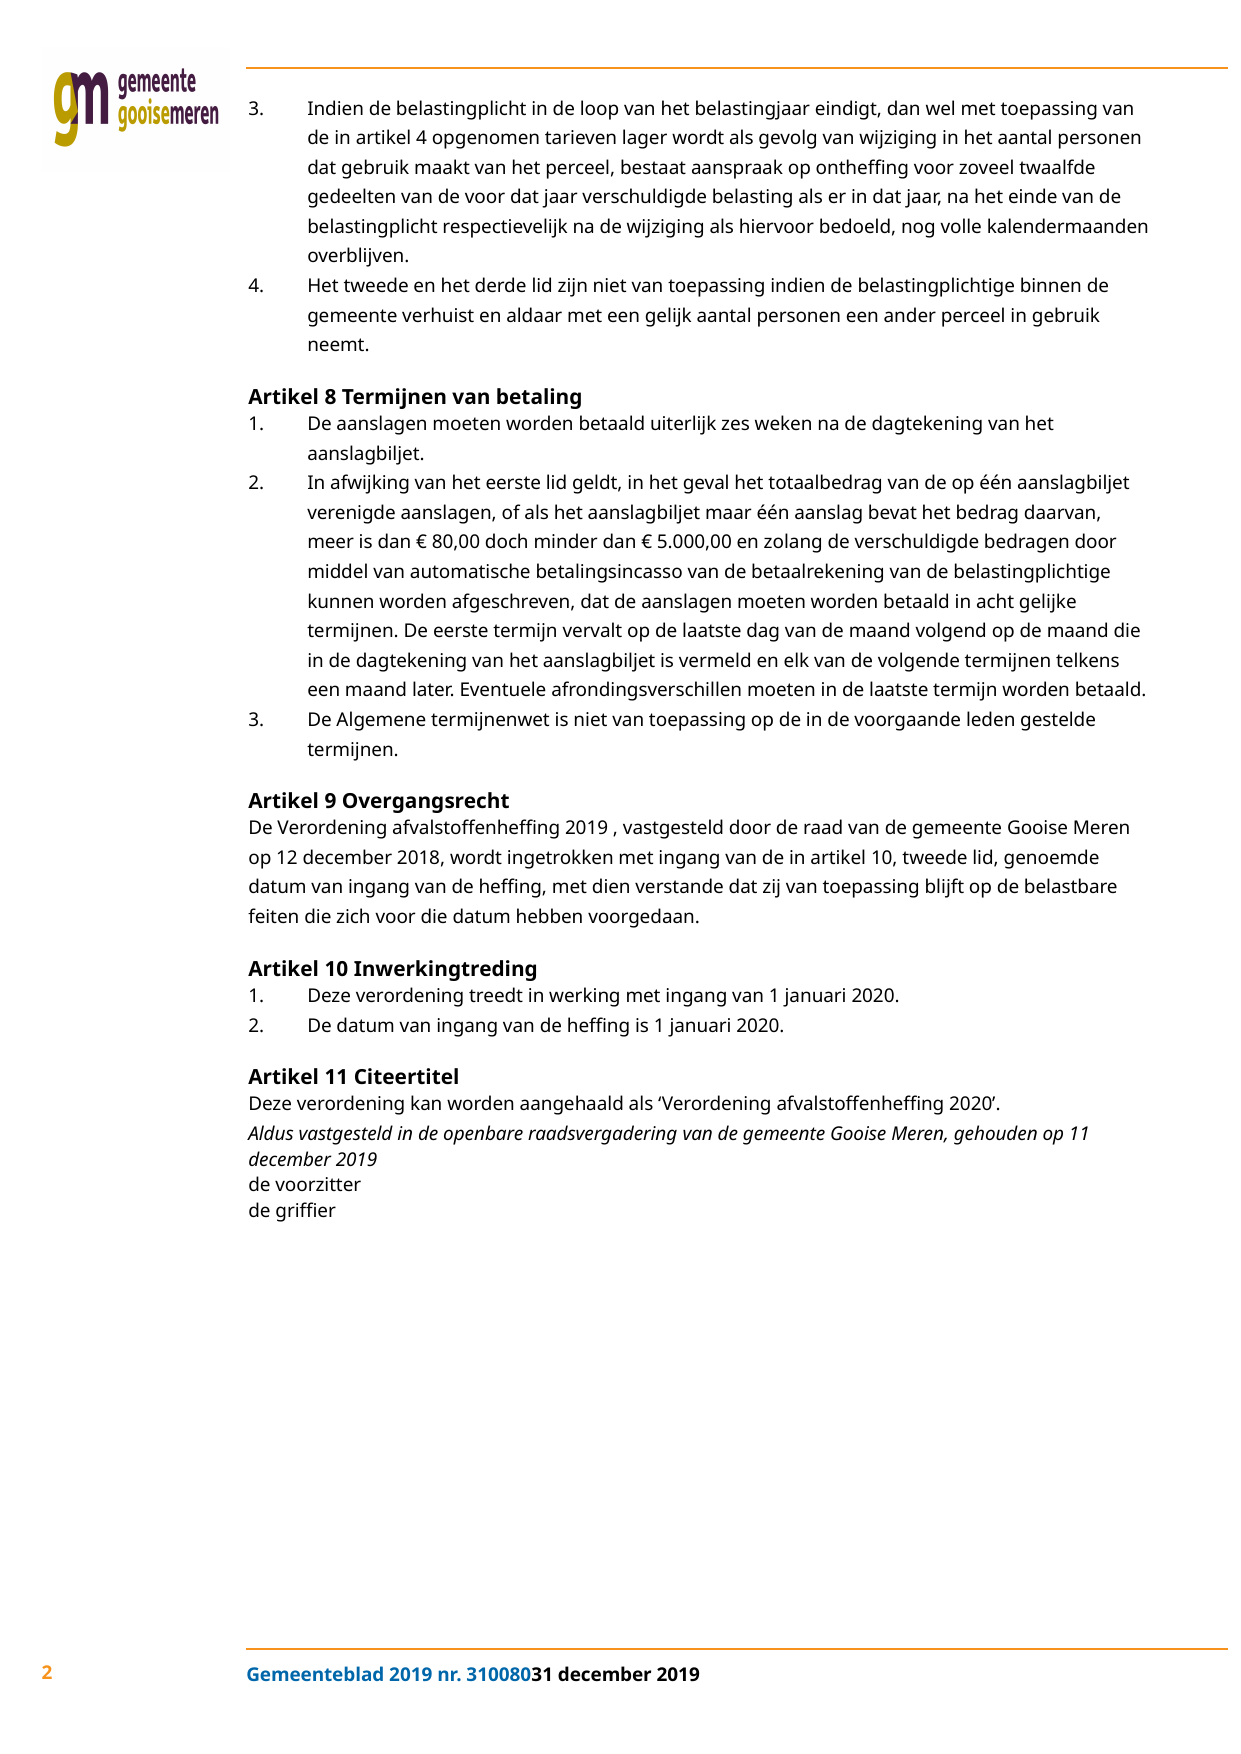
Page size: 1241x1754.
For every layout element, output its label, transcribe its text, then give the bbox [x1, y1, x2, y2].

text Aldus vastgesteld in de openbare raadsvergadering van de gemeente Gooise Meren, gehouden op 11 december 2019 [248, 1120, 1152, 1172]
text Artikel 8 Termijnen van betaling [248, 382, 1152, 410]
text Artikel 11 Citeertitel [248, 1062, 1152, 1091]
text de griffier [248, 1197, 1152, 1223]
list De aanslagen moeten worden betaald uiterlijk zes weken na de dagtekening van het aanslagbiljet. [248, 410, 1152, 466]
list De datum van ingang van de heffing is 1 januari 2020. [248, 1012, 1152, 1037]
list Het tweede en het derde lid zijn niet van toepassing indien de belastingplichtige binnen de gemeente verhuist en aldaar met een gelijk aantal personen een ander perceel in gebruik neemt. [248, 272, 1152, 357]
text Artikel 10 Inwerkingtreding [248, 954, 1152, 982]
text Deze verordening kan worden aangehaald als ‘Verordening afvalstoffenheffing 2020’. [248, 1091, 1152, 1116]
picture [41, 47, 231, 172]
list Indien de belastingplicht in de loop van het belastingjaar eindigt, dan wel met toepassing van de in artikel 4 opgenomen tarieven lager wordt als gevolg van wijziging in het aantal personen dat gebruik maakt van het perceel, bestaat aanspraak op ontheffing voor zoveel twaalfde gedeelten van de voor dat jaar verschuldigde belasting als er in dat jaar, na het einde van de belastingplicht respectievelijk na de wijziging als hiervoor bedoeld, nog volle kalendermaanden overblijven. [248, 95, 1152, 268]
list De Algemene termijnenwet is niet van toepassing op de in de voorgaande leden gestelde termijnen. [248, 706, 1152, 761]
text De Verordening afvalstoffenheffing 2019 , vastgesteld door de raad van de gemeente Gooise Meren op 12 december 2018, wordt ingetrokken met ingang van de in artikel 10, tweede lid, genoemde datum van ingang van de heffing, met dien verstande dat zij van toepassing blijft op de belastbare feiten die zich voor die datum hebben voorgedaan. [248, 814, 1152, 929]
text Artikel 9 Overgangsrecht [248, 786, 1152, 814]
list In afwijking van het eerste lid geldt, in het geval het totaalbedrag van de op één aanslagbiljet verenigde aanslagen, of als het aanslagbiljet maar één aanslag bevat het bedrag daarvan, meer is dan € 80,00 doch minder dan € 5.000,00 en zolang de verschuldigde bedragen door middel van automatische betalingsincasso van de betaalrekening van de belastingplichtige kunnen worden afgeschreven, dat de aanslagen moeten worden betaald in acht gelijke termijnen. De eerste termijn vervalt op de laatste dag van de maand volgend op de maand die in de dagtekening van het aanslagbiljet is vermeld en elk van de volgende termijnen telkens een maand later. Eventuele afrondingsverschillen moeten in de laatste termijn worden betaald. [248, 469, 1152, 702]
list Deze verordening treedt in werking met ingang van 1 januari 2020. [248, 982, 1152, 1008]
text de voorzitter [248, 1172, 1152, 1197]
